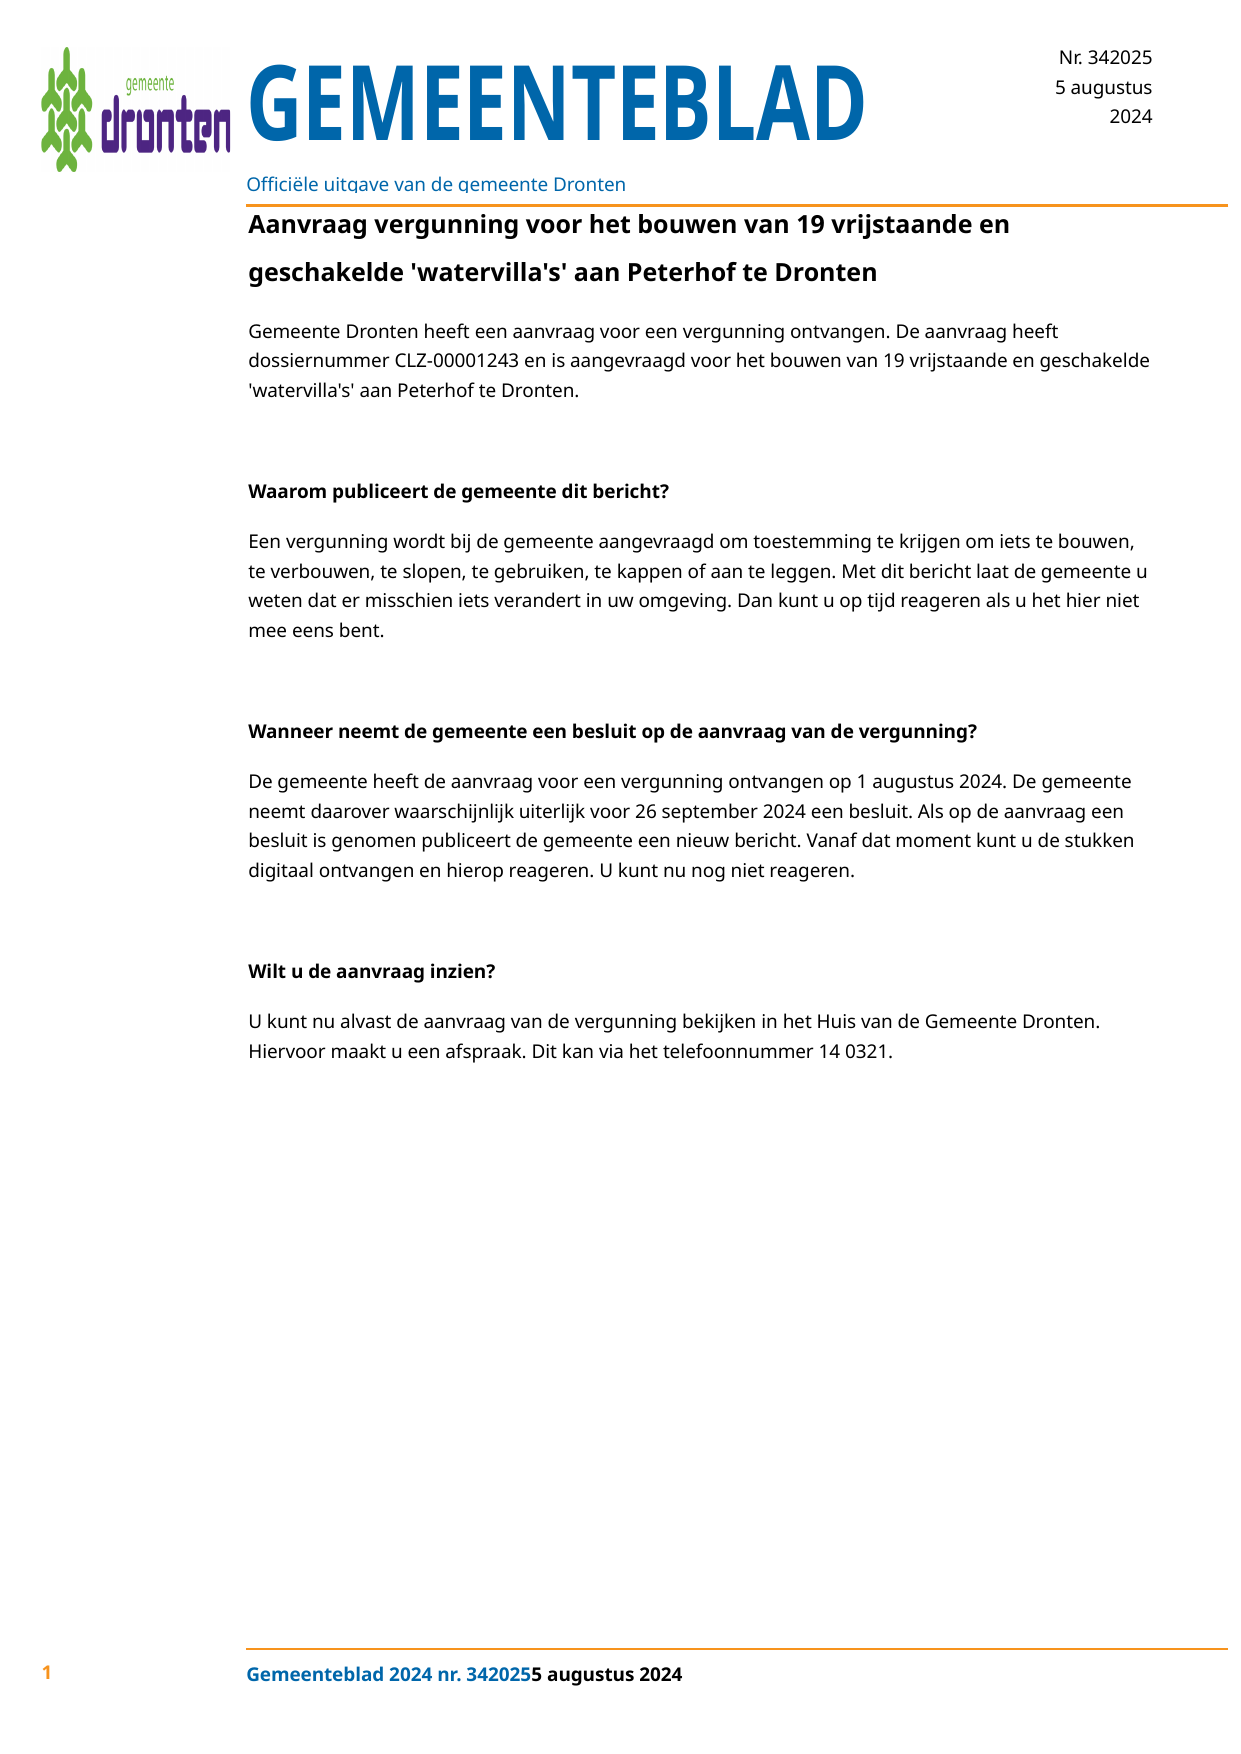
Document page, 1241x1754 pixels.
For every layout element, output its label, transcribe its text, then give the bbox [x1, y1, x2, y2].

text Gemeente Dronten heeft een aanvraag voor een vergunning ontvangen. De aanvraag heeft dossiernummer CLZ-00001243 en is aangevraagd voor het bouwen van 19 vrijstaande en geschakelde 'watervilla's' aan Peterhof te Dronten. [248, 318, 1152, 403]
text Waarom publiceert de gemeente dit bericht? [248, 478, 1152, 504]
text Aanvraag vergunning voor het bouwen van 19 vrijstaande en geschakelde 'watervilla's' aan Peterhof te Dronten [248, 207, 1152, 288]
text Wilt u de aanvraag inzien? [248, 958, 1152, 984]
text Wanneer neemt de gemeente een besluit op de aanvraag van de vergunning? [248, 718, 1152, 744]
picture [41, 47, 231, 172]
text U kunt nu alvast de aanvraag van de vergunning bekijken in het Huis van de Gemeente Dronten. Hiervoor maakt u een afspraak. Dit kan via het telefoonnummer 14 0321. [248, 1008, 1152, 1064]
text Een vergunning wordt bij de gemeente aangevraagd om toestemming te krijgen om iets te bouwen, te verbouwen, te slopen, te gebruiken, te kappen of aan te leggen. Met dit bericht laat de gemeente u weten dat er misschien iets verandert in uw omgeving. Dan kunt u op tijd reageren als u het hier niet mee eens bent. [248, 528, 1152, 643]
text De gemeente heeft de aanvraag voor een vergunning ontvangen op 1 augustus 2024. De gemeente neemt daarover waarschijnlijk uiterlijk voor 26 september 2024 een besluit. Als op de aanvraag een besluit is genomen publiceert de gemeente een nieuw bericht. Vanaf dat moment kunt u de stukken digitaal ontvangen en hierop reageren. U kunt nu nog niet reageren. [248, 768, 1152, 883]
